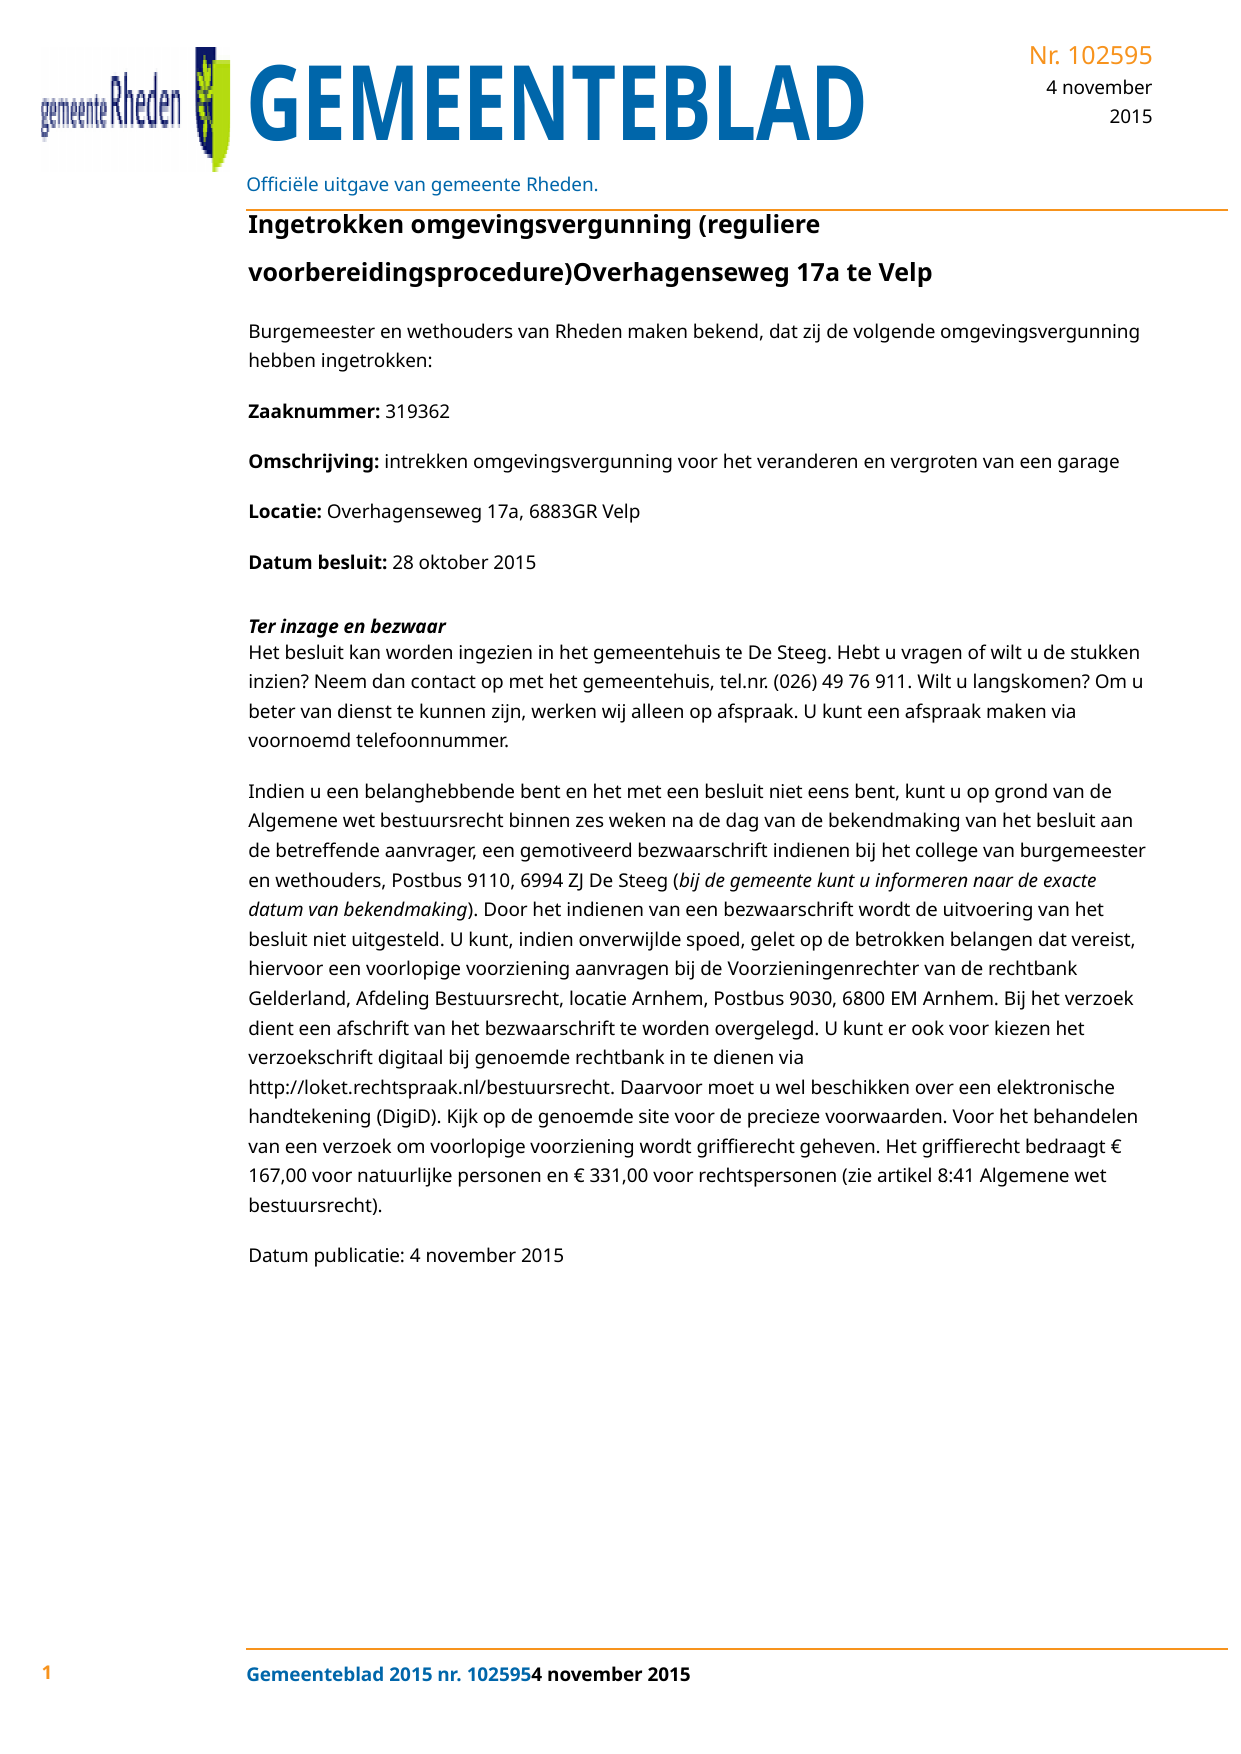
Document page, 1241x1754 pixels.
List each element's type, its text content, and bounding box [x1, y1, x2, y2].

text Ter inzage en bezwaar [248, 613, 1152, 639]
text Ingetrokken omgevingsvergunning (reguliere voorbereidingsprocedure)Overhagenseweg 17a te Velp [248, 211, 1152, 288]
text Indien u een belanghebbende bent en het met een besluit niet eens bent, kunt u op grond van de Algemene wet bestuursrecht binnen zes weken na de dag van de bekendmaking van het besluit aan de betreffende aanvrager, een gemotiveerd bezwaarschrift indienen bij het college van burgemeester en wethouders, Postbus 9110, 6994 ZJ De Steeg (bij de gemeente kunt u informeren naar de exacte datum van bekendmaking). Door het indienen van een bezwaarschrift wordt de uitvoering van het besluit niet uitgesteld. U kunt, indien onverwijlde spoed, gelet op de betrokken belangen dat vereist, hiervoor een voorlopige voorziening aanvragen bij de Voorzieningenrechter van de rechtbank Gelderland, Afdeling Bestuursrecht, locatie Arnhem, Postbus 9030, 6800 EM Arnhem. Bij het verzoek dient een afschrift van het bezwaarschrift te worden overgelegd. U kunt er ook voor kiezen het verzoekschrift digitaal bij genoemde rechtbank in te dienen via http://loket.rechtspraak.nl/bestuursrecht. Daarvoor moet u wel beschikken over een elektronische handtekening (DigiD). Kijk op de genoemde site voor de precieze voorwaarden. Voor het behandelen van een verzoek om voorlopige voorziening wordt griffierecht geheven. Het griffierecht bedraagt € 167,00 voor natuurlijke personen en € 331,00 voor rechtspersonen (zie artikel 8:41 Algemene wet bestuursrecht). [248, 778, 1152, 1218]
text Burgemeester en wethouders van Rheden maken bekend, dat zij de volgende omgevingsvergunning hebben ingetrokken: [248, 318, 1152, 373]
text Het besluit kan worden ingezien in het gemeentehuis te De Steeg. Hebt u vragen of wilt u de stukken inzien? Neem dan contact op met het gemeentehuis, tel.nr. (026) 49 76 911. Wilt u langskomen? Om u beter van dienst te kunnen zijn, werken wij alleen op afspraak. U kunt een afspraak maken via voornoemd telefoonnummer. [248, 639, 1152, 753]
text Datum besluit: 28 oktober 2015 [248, 549, 1152, 575]
text Locatie: Overhagenseweg 17a, 6883GR Velp [248, 499, 1152, 524]
text Zaaknummer: 319362 [248, 398, 1152, 424]
picture [41, 47, 231, 172]
text Omschrijving: intrekken omgevingsvergunning voor het veranderen en vergroten van een garage [248, 448, 1152, 474]
text Datum publicatie: 4 november 2015 [248, 1243, 1152, 1268]
